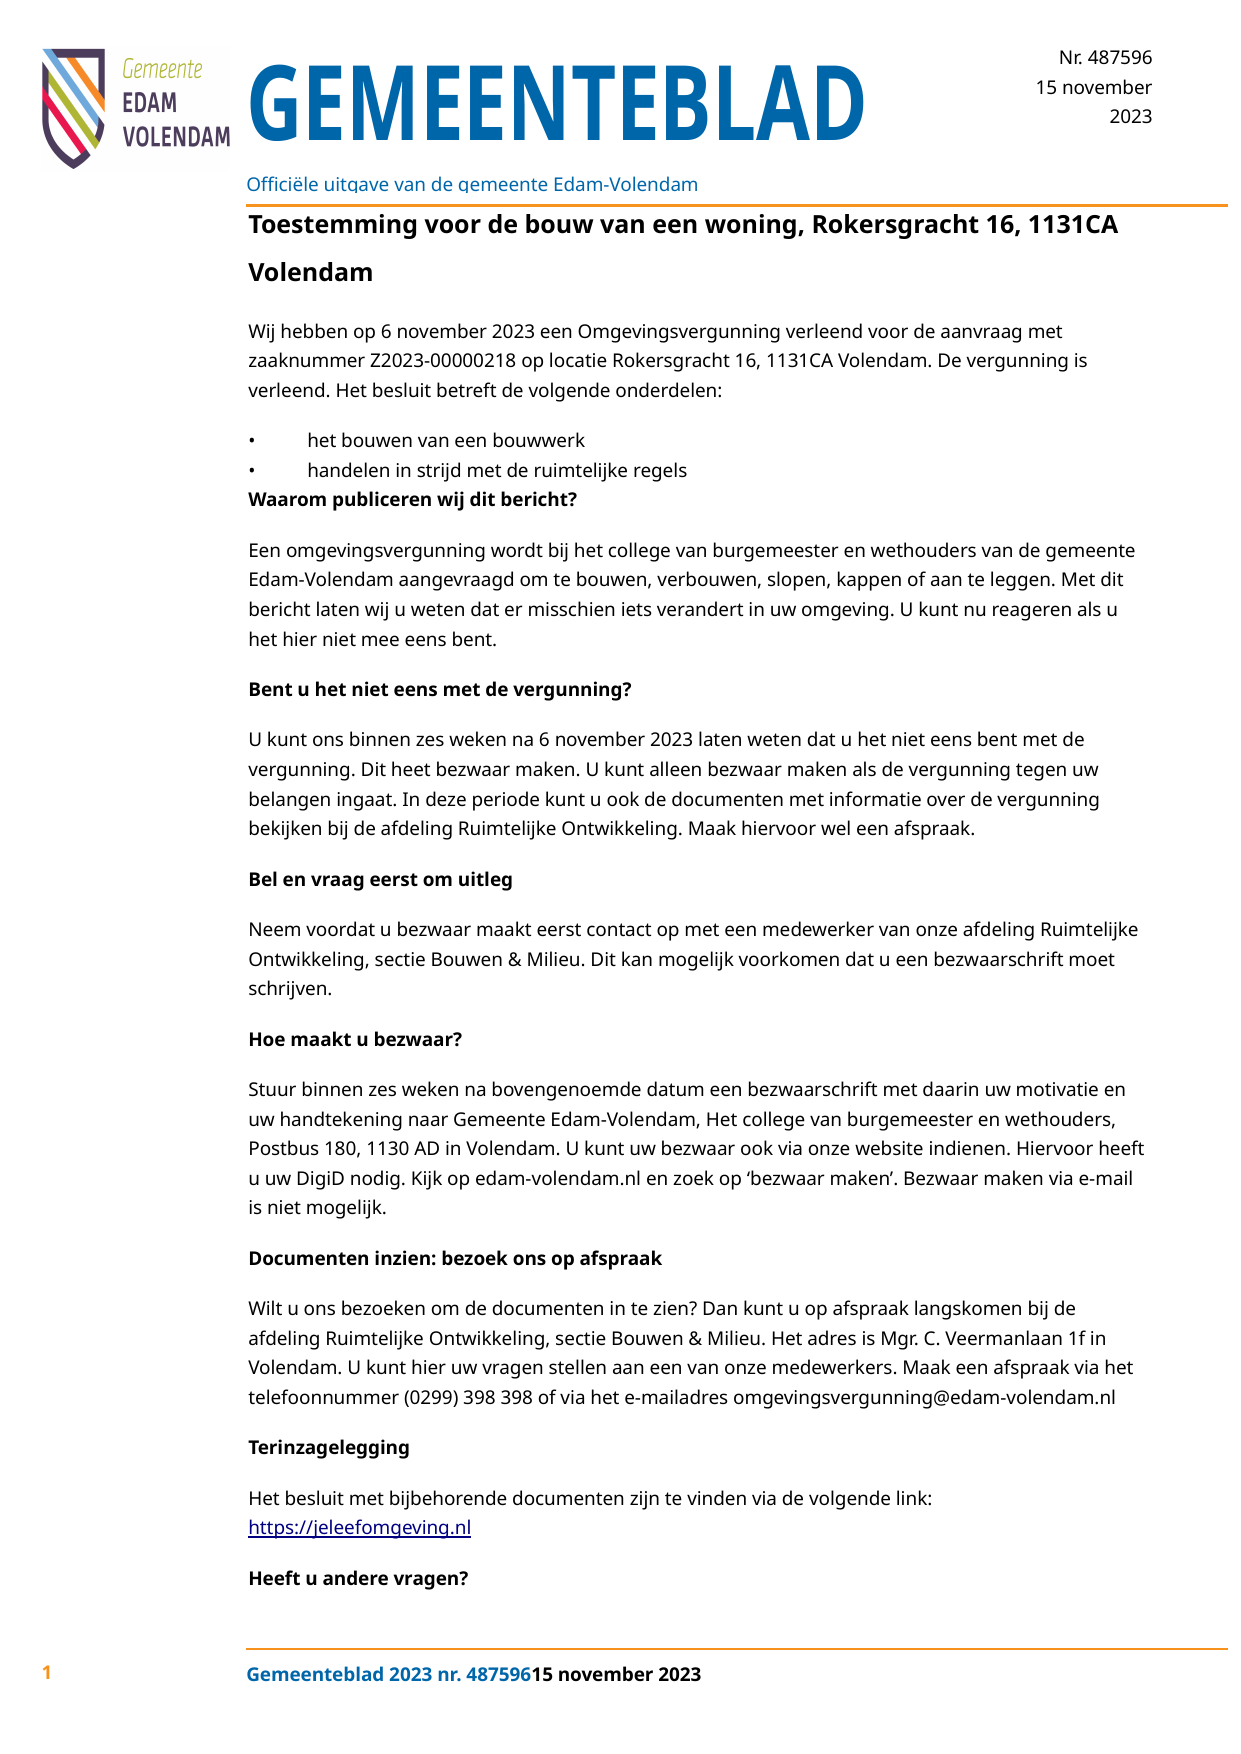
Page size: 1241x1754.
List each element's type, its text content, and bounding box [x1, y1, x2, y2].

text Bel en vraag eerst om uitleg [248, 866, 1152, 892]
text Hoe maakt u bezwaar? [248, 1026, 1152, 1052]
picture [41, 47, 231, 172]
list het bouwen van een bouwwerk [248, 427, 1152, 453]
text U kunt ons binnen zes weken na 6 november 2023 laten weten dat u het niet eens bent met de vergunning. Dit heet bezwaar maken. U kunt alleen bezwaar maken als de vergunning tegen uw belangen ingaat. In deze periode kunt u ook de documenten met informatie over de vergunning bekijken bij de afdeling Ruimtelijke Ontwikkeling. Maak hiervoor wel een afspraak. [248, 727, 1152, 841]
text Terinzagelegging [248, 1434, 1152, 1460]
text Neem voordat u bezwaar maakt eerst contact op met een medewerker van onze afdeling Ruimtelijke Ontwikkeling, sectie Bouwen & Milieu. Dit kan mogelijk voorkomen dat u een bezwaarschrift moet schrijven. [248, 916, 1152, 1001]
text Het besluit met bijbehorende documenten zijn te vinden via de volgende link: https://jeleefomgeving.nl [248, 1485, 1152, 1540]
text Heeft u andere vragen? [248, 1565, 1152, 1591]
text Waarom publiceren wij dit bericht? [248, 487, 1152, 512]
text Documenten inzien: bezoek ons op afspraak [248, 1245, 1152, 1271]
text Wij hebben op 6 november 2023 een Omgevingsvergunning verleend voor de aanvraag met zaaknummer Z2023-00000218 op locatie Rokersgracht 16, 1131CA Volendam. De vergunning is verleend. Het besluit betreft de volgende onderdelen: [248, 318, 1152, 403]
text Wilt u ons bezoeken om de documenten in te zien? Dan kunt u op afspraak langskomen bij de afdeling Ruimtelijke Ontwikkeling, sectie Bouwen & Milieu. Het adres is Mgr. C. Veermanlaan 1f in Volendam. U kunt hier uw vragen stellen aan een van onze medewerkers. Maak een afspraak via het telefoonnummer (0299) 398 398 of via het e-mailadres omgevingsvergunning@edam-volendam.nl [248, 1295, 1152, 1410]
text Toestemming voor de bouw van een woning, Rokersgracht 16, 1131CA Volendam [248, 207, 1152, 288]
text Bent u het niet eens met de vergunning? [248, 676, 1152, 702]
text Stuur binnen zes weken na bovengenoemde datum een bezwaarschrift met daarin uw motivatie en uw handtekening naar Gemeente Edam-Volendam, Het college van burgemeester en wethouders, Postbus 180, 1130 AD in Volendam. U kunt uw bezwaar ook via onze website indienen. Hiervoor heeft u uw DigiD nodig. Kijk op edam-volendam.nl en zoek op ‘bezwaar maken’. Bezwaar maken via e-mail is niet mogelijk. [248, 1076, 1152, 1220]
text Een omgevingsvergunning wordt bij het college van burgemeester en wethouders van de gemeente Edam-Volendam aangevraagd om te bouwen, verbouwen, slopen, kappen of aan te leggen. Met dit bericht laten wij u weten dat er misschien iets verandert in uw omgeving. U kunt nu reageren als u het hier niet mee eens bent. [248, 537, 1152, 652]
list handelen in strijd met de ruimtelijke regels [248, 457, 1152, 483]
